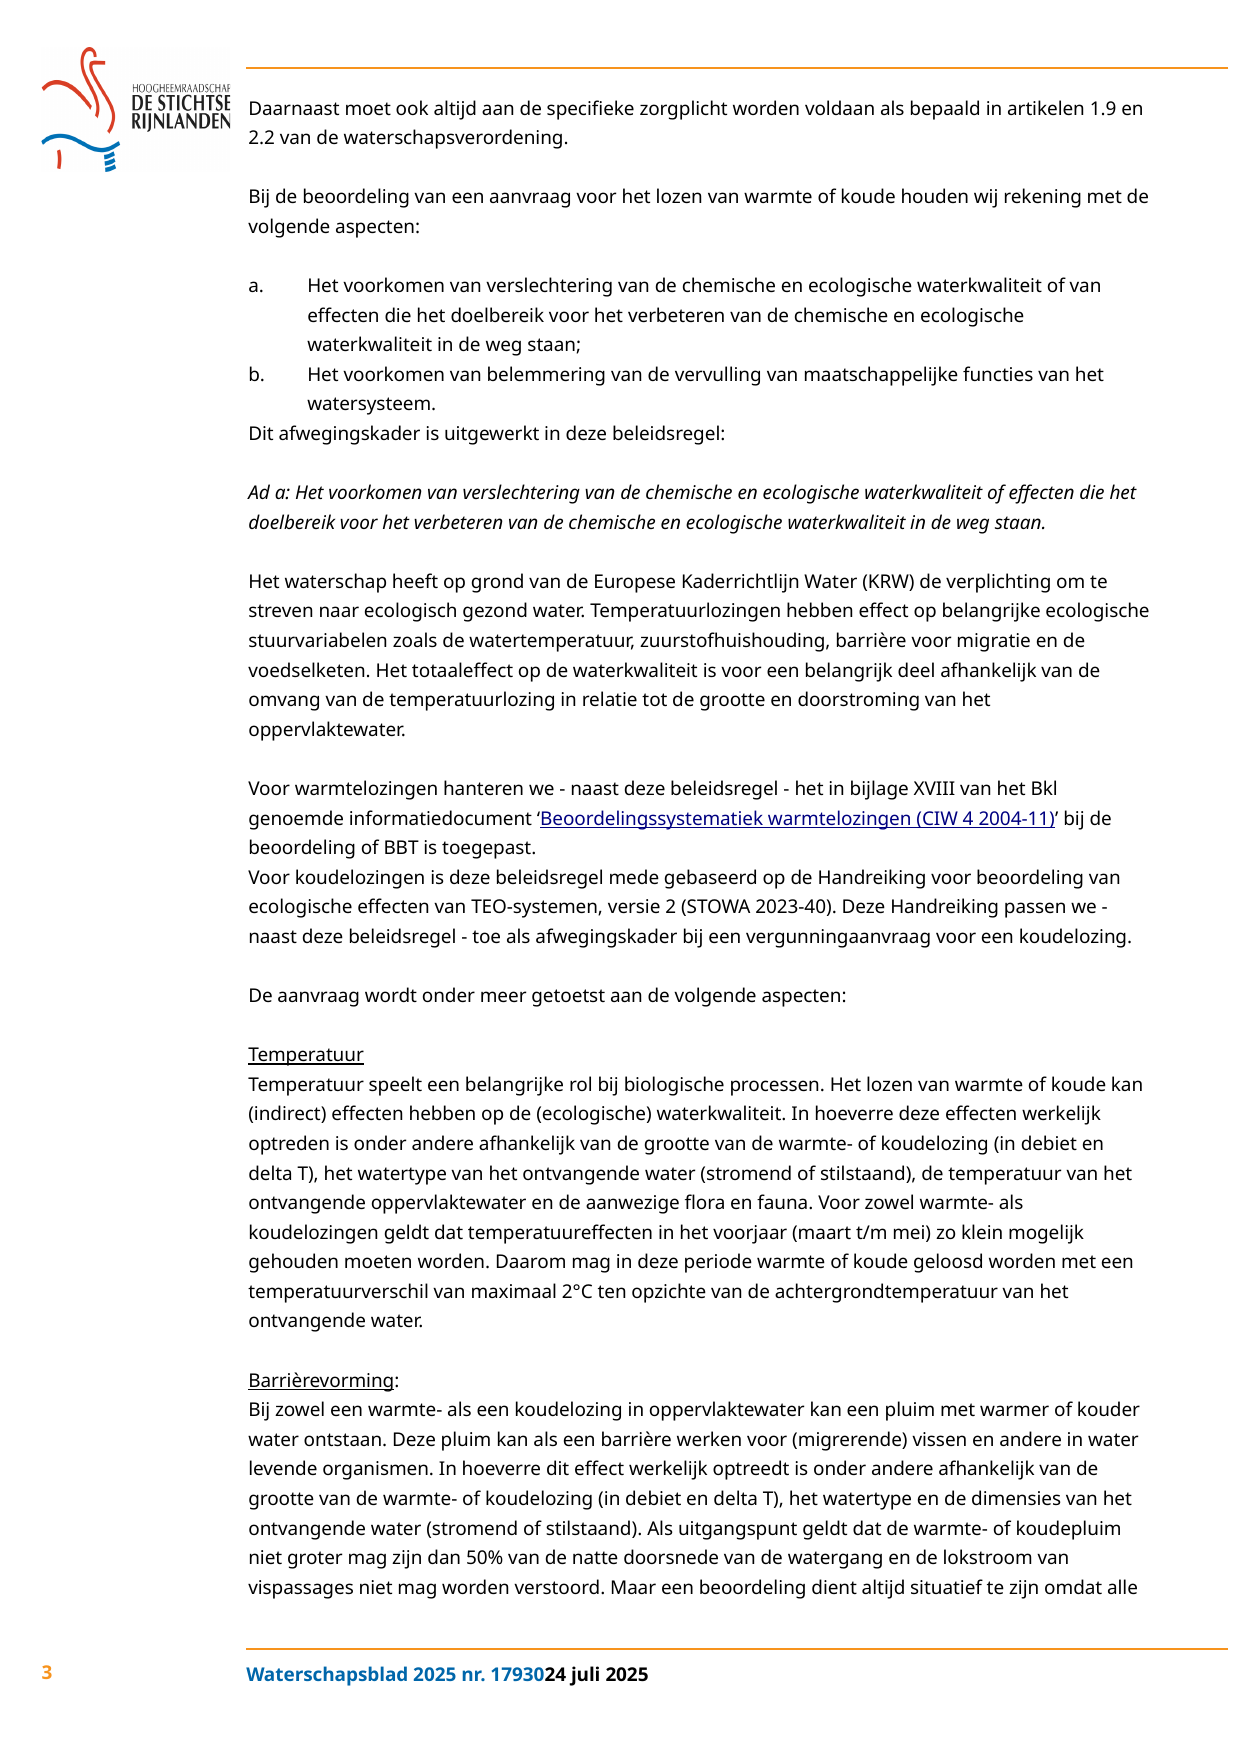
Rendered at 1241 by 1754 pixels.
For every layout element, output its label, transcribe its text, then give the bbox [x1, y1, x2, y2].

text Bij zowel een warmte- als een koudelozing in oppervlaktewater kan een pluim met warmer of kouder water ontstaan. Deze pluim kan als een barrière werken voor (migrerende) vissen en andere in water levende organismen. In hoeverre dit effect werkelijk optreedt is onder andere afhankelijk van de grootte van de warmte- of koudelozing (in debiet en delta T), het watertype en de dimensies van het ontvangende water (stromend of stilstaand). Als uitgangspunt geldt dat de warmte- of koudepluim niet groter mag zijn dan 50% van de natte doorsnede van de watergang en de lokstroom van vispassages niet mag worden verstoord. Maar een beoordeling dient altijd situatief te zijn omdat alle [248, 1396, 1152, 1600]
text Temperatuur speelt een belangrijke rol bij biologische processen. Het lozen van warmte of koude kan (indirect) effecten hebben op de (ecologische) waterkwaliteit. In hoeverre deze effecten werkelijk optreden is onder andere afhankelijk van de grootte van de warmte- of koudelozing (in debiet en delta T), het watertype van het ontvangende water (stromend of stilstaand), de temperatuur van het ontvangende oppervlaktewater en de aanwezige flora en fauna. Voor zowel warmte- als koudelozingen geldt dat temperatuureffecten in het voorjaar (maart t/m mei) zo klein mogelijk gehouden moeten worden. Daarom mag in deze periode warmte of koude geloosd worden met een temperatuurverschil van maximaal 2°C ten opzichte van de achtergrondtemperatuur van het ontvangende water. [248, 1071, 1152, 1333]
text Ad a: Het voorkomen van verslechtering van de chemische en ecologische waterkwaliteit of effecten die het doelbereik voor het verbeteren van de chemische en ecologische waterkwaliteit in de weg staan. [248, 479, 1152, 535]
text Barrièrevorming: [248, 1367, 1152, 1393]
text Daarnaast moet ook altijd aan de specifieke zorgplicht worden voldaan als bepaald in artikelen 1.9 en 2.2 van de waterschapsverordening. [248, 95, 1152, 150]
text Voor warmtelozingen hanteren we - naast deze beleidsregel - het in bijlage XVIII van het Bkl genoemde informatiedocument ‘Beoordelingssystematiek warmtelozingen (CIW 4 2004-11)’ bij de beoordeling of BBT is toegepast. [248, 775, 1152, 860]
text Temperatuur [248, 1041, 1152, 1067]
list Het voorkomen van verslechtering van de chemische en ecologische waterkwaliteit of van effecten die het doelbereik voor het verbeteren van de chemische en ecologische waterkwaliteit in de weg staan; [248, 272, 1152, 357]
text Bij de beoordeling van een aanvraag voor het lozen van warmte of koude houden wij rekening met de volgende aspecten: [248, 183, 1152, 239]
text Het waterschap heeft op grond van de Europese Kaderrichtlijn Water (KRW) de verplichting om te streven naar ecologisch gezond water. Temperatuurlozingen hebben effect op belangrijke ecologische stuurvariabelen zoals de watertemperatuur, zuurstofhuishouding, barrière voor migratie en de voedselketen. Het totaaleffect op de waterkwaliteit is voor een belangrijk deel afhankelijk van de omvang van de temperatuurlozing in relatie tot de grootte en doorstroming van het oppervlaktewater. [248, 568, 1152, 742]
text De aanvraag wordt onder meer getoetst aan de volgende aspecten: [248, 982, 1152, 1008]
list Het voorkomen van belemmering van de vervulling van maatschappelijke functies van het watersysteem. [248, 361, 1152, 416]
text Voor koudelozingen is deze beleidsregel mede gebaseerd op de Handreiking voor beoordeling van ecologische effecten van TEO-systemen, versie 2 (STOWA 2023-40). Deze Handreiking passen we - naast deze beleidsregel - toe als afwegingskader bij een vergunningaanvraag voor een koudelozing. [248, 864, 1152, 949]
picture [41, 47, 231, 172]
text Dit afwegingskader is uitgewerkt in deze beleidsregel: [248, 420, 1152, 446]
